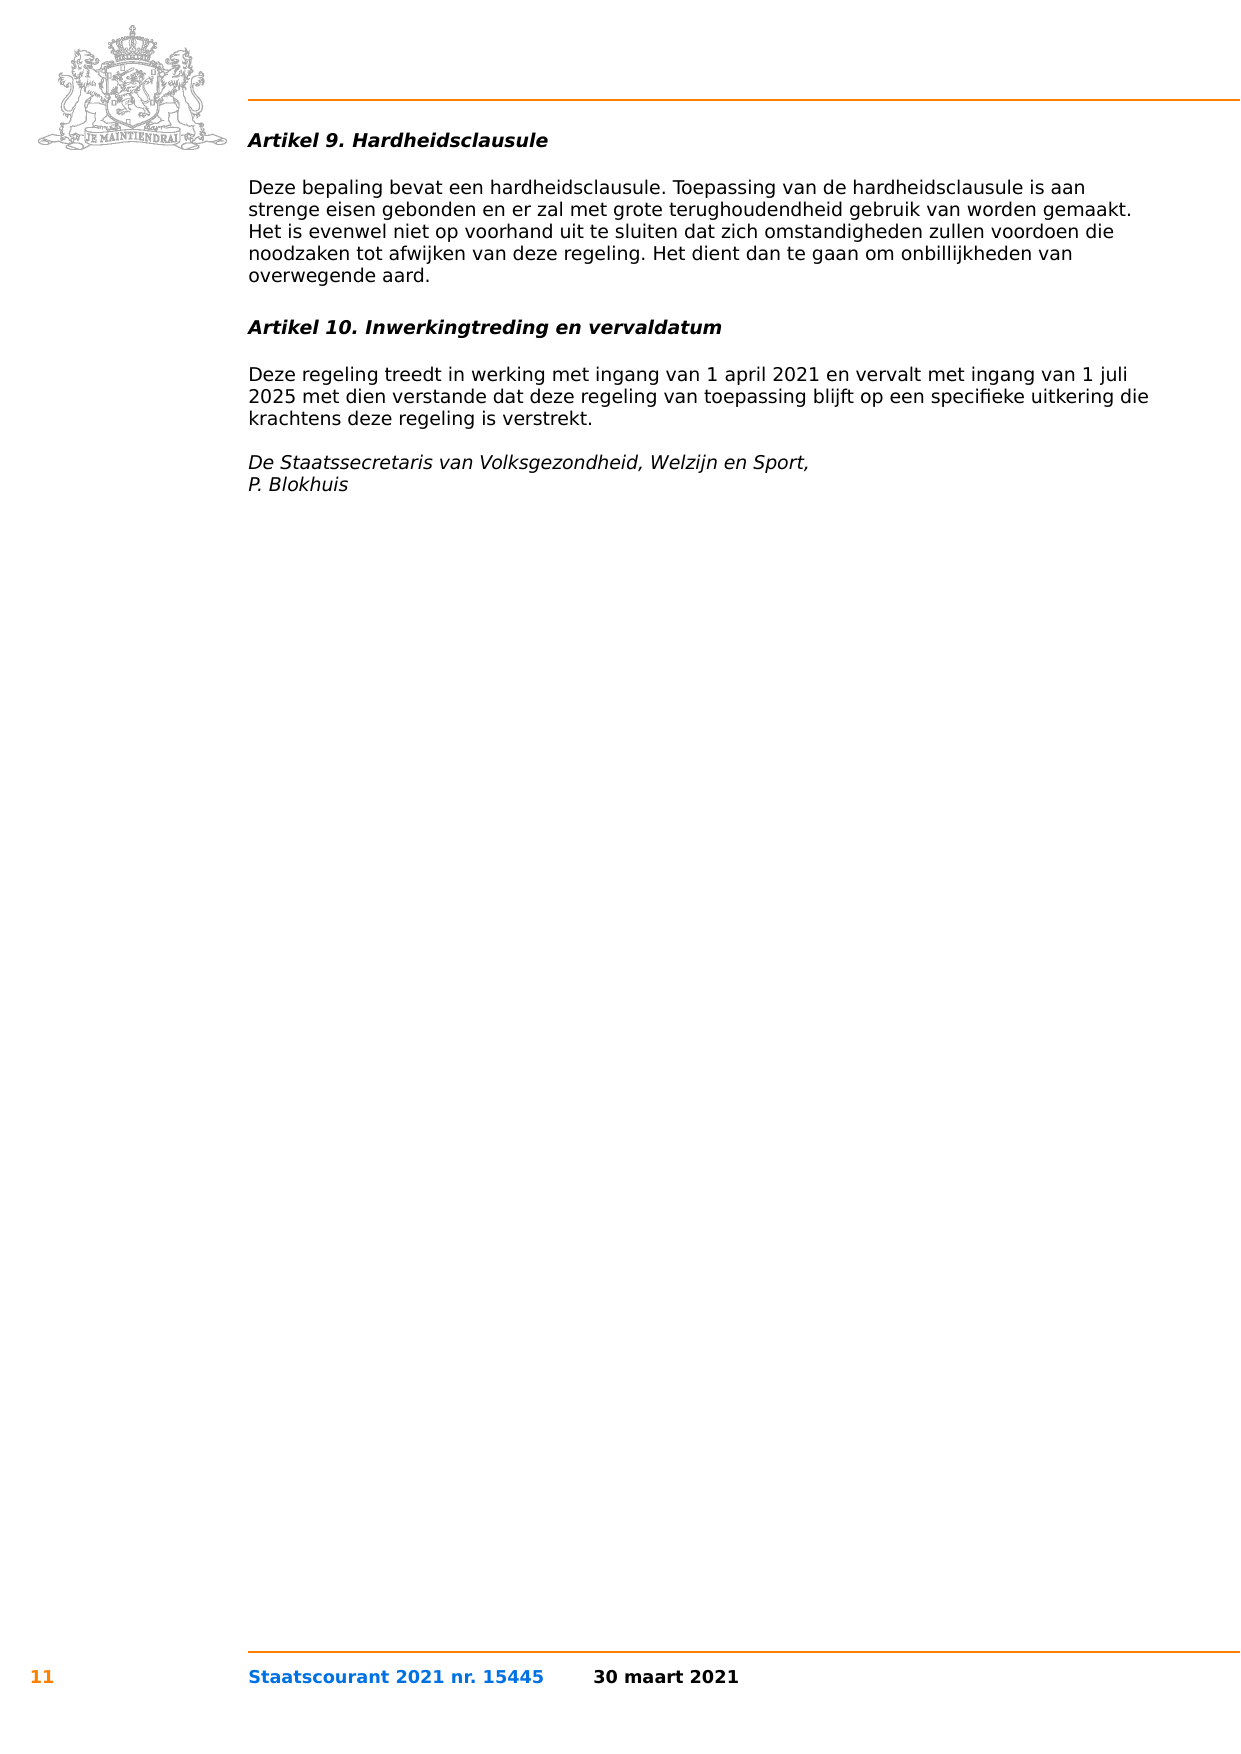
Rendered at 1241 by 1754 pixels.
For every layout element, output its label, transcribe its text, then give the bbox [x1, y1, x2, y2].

text De Staatssecretaris van Volksgezondheid, Welzijn en Sport, P. Blokhuis [248, 452, 1163, 496]
text Deze bepaling bevat een hardheidsclausule. Toepassing van de hardheidsclausule is aan strenge eisen gebonden en er zal met grote terughoudendheid gebruik van worden gemaakt. Het is evenwel niet op voorhand uit te sluiten dat zich omstandigheden zullen voordoen die noodzaken tot afwijken van deze regeling. Het dient dan te gaan om onbillijkheden van overwegende aard. [248, 177, 1163, 287]
text Deze regeling treedt in werking met ingang van 1 april 2021 en vervalt met ingang van 1 juli 2025 met dien verstande dat deze regeling van toepassing blijft op een specifieke uitkering die krachtens deze regeling is verstrekt. [248, 364, 1163, 430]
subtitle Artikel 10. Inwerkingtreding en vervaldatum [248, 317, 1163, 339]
picture [38, 25, 227, 150]
subtitle Artikel 9. Hardheidsclausule [248, 130, 1163, 152]
